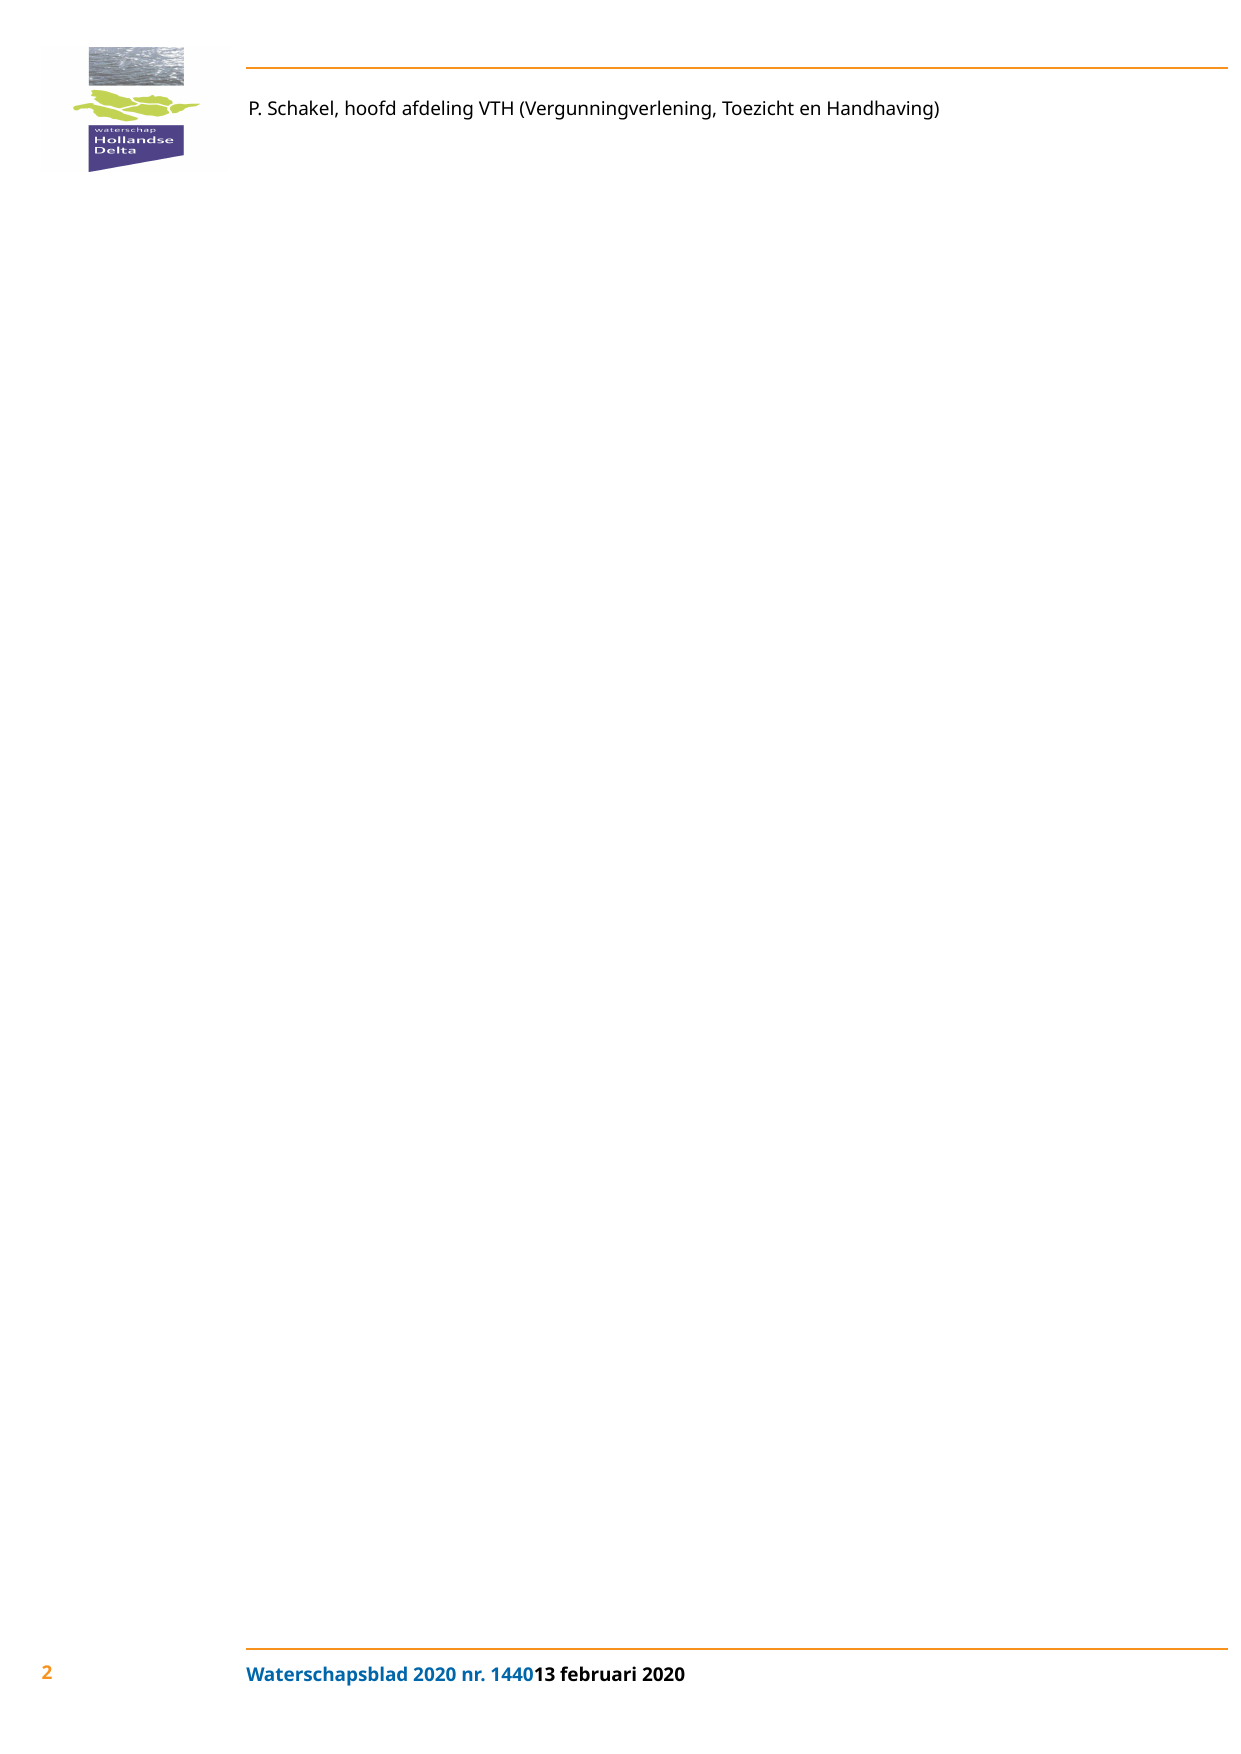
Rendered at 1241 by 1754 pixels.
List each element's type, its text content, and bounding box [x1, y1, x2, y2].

picture [41, 47, 231, 172]
text P. Schakel, hoofd afdeling VTH (Vergunningverlening, Toezicht en Handhaving) [248, 95, 1152, 121]
